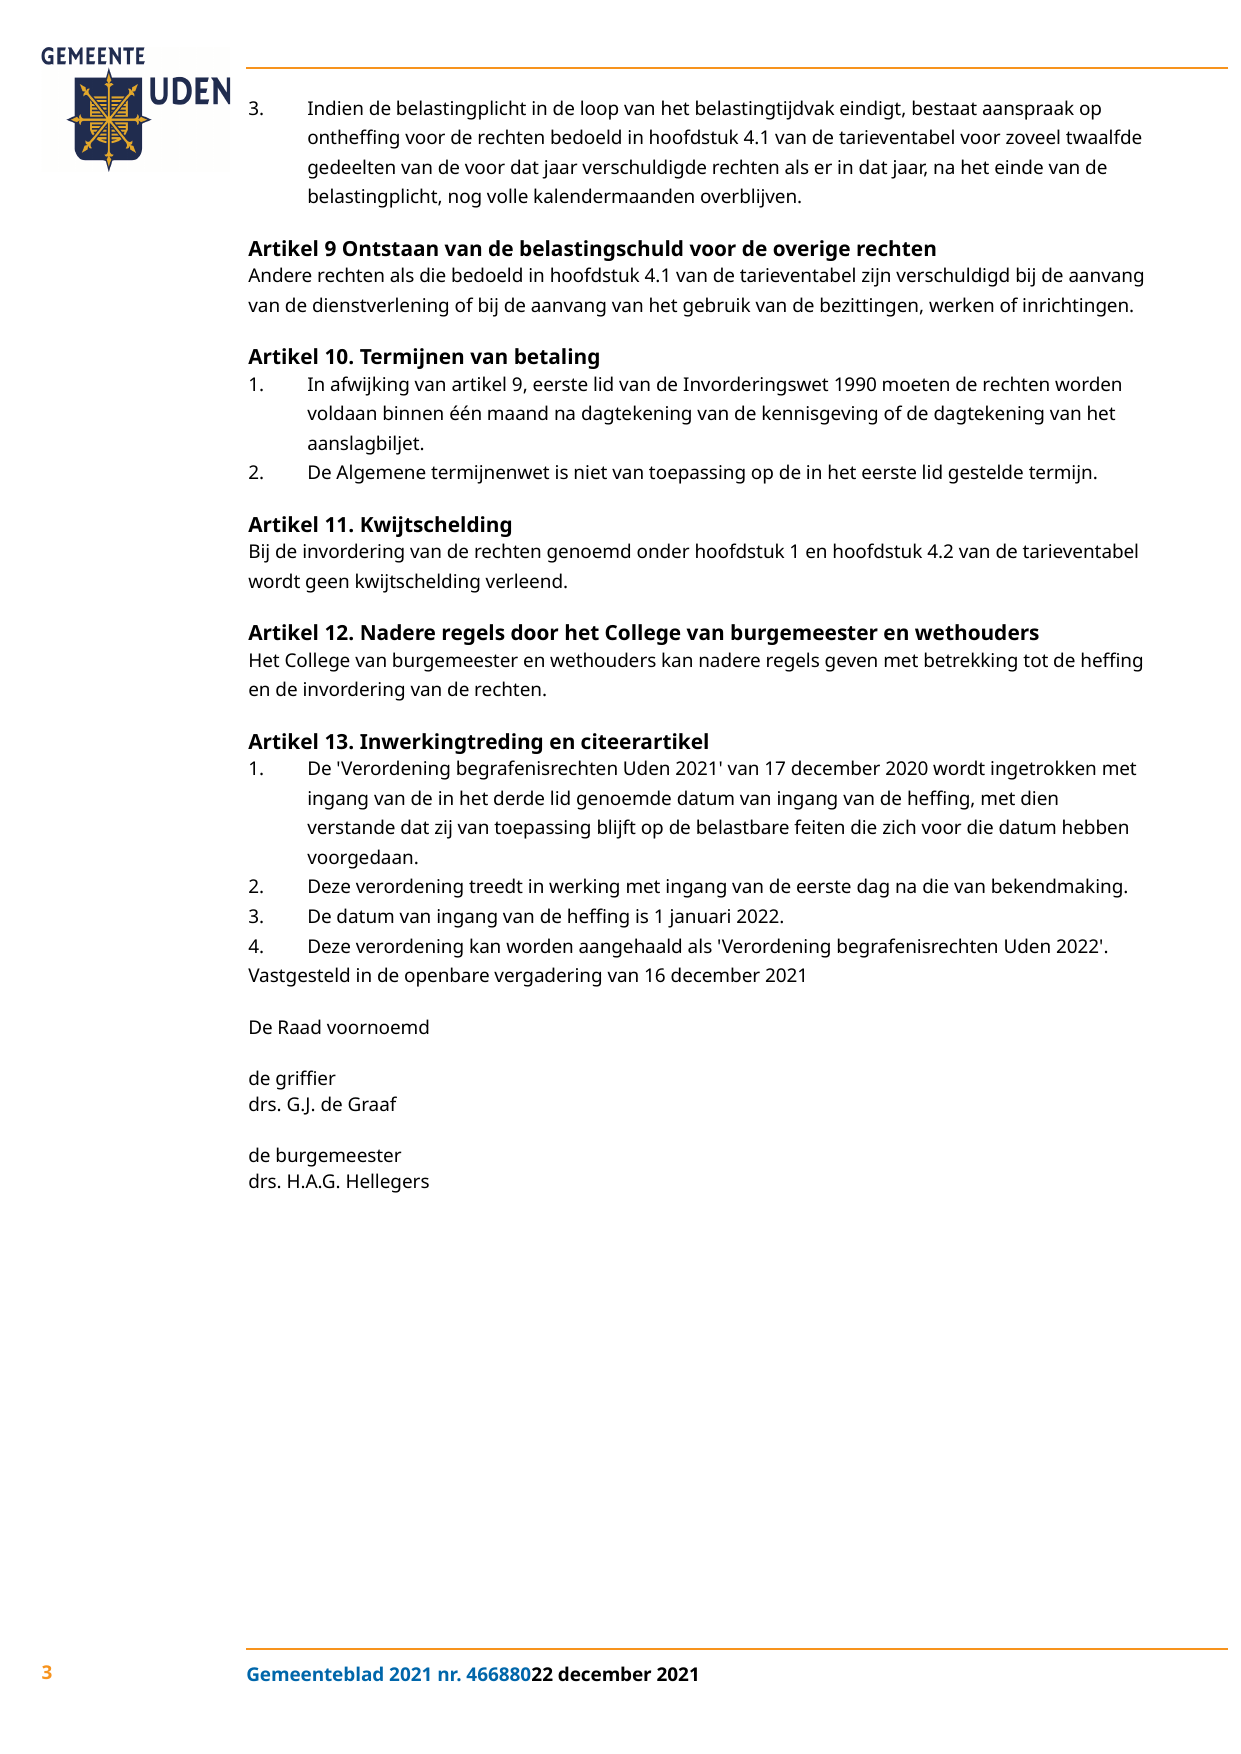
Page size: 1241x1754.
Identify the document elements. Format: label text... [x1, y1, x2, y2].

list Indien de belastingplicht in de loop van het belastingtijdvak eindigt, bestaat aanspraak op ontheffing voor de rechten bedoeld in hoofdstuk 4.1 van de tarieventabel voor zoveel twaalfde gedeelten van de voor dat jaar verschuldigde rechten als er in dat jaar, na het einde van de belastingplicht, nog volle kalendermaanden overblijven. [248, 95, 1152, 209]
text De Raad voornoemd [248, 1014, 1152, 1039]
list De Algemene termijnenwet is niet van toepassing op de in het eerste lid gestelde termijn. [248, 459, 1152, 485]
text Het College van burgemeester en wethouders kan nadere regels geven met betrekking tot de heffing en de invordering van de rechten. [248, 647, 1152, 702]
list Deze verordening treedt in werking met ingang van de eerste dag na die van bekendmaking. [248, 874, 1152, 899]
text Bij de invordering van de rechten genoemd onder hoofdstuk 1 en hoofdstuk 4.2 van de tarieventabel wordt geen kwijtschelding verleend. [248, 538, 1152, 594]
text Artikel 13. Inwerkingtreding en citeerartikel [248, 727, 1152, 755]
text Artikel 9 Ontstaan van de belastingschuld voor de overige rechten [248, 234, 1152, 262]
text Artikel 11. Kwijtschelding [248, 510, 1152, 538]
text Vastgesteld in de openbare vergadering van 16 december 2021 [248, 962, 1152, 988]
text Artikel 12. Nadere regels door het College van burgemeester en wethouders [248, 618, 1152, 647]
text de burgemeester [248, 1142, 1152, 1168]
list In afwijking van artikel 9, eerste lid van de Invorderingswet 1990 moeten de rechten worden voldaan binnen één maand na dagtekening van de kennisgeving of de dagtekening van het aanslagbiljet. [248, 371, 1152, 456]
list Deze verordening kan worden aangehaald als 'Verordening begrafenisrechten Uden 2022'. [248, 933, 1152, 958]
text de griffier [248, 1065, 1152, 1091]
text drs. H.A.G. Hellegers [248, 1168, 1152, 1194]
text Artikel 10. Termijnen van betaling [248, 342, 1152, 371]
text drs. G.J. de Graaf [248, 1091, 1152, 1117]
picture [41, 47, 231, 172]
text Andere rechten als die bedoeld in hoofdstuk 4.1 van de tarieventabel zijn verschuldigd bij de aanvang van de dienstverlening of bij de aanvang van het gebruik van de bezittingen, werken of inrichtingen. [248, 262, 1152, 318]
list De datum van ingang van de heffing is 1 januari 2022. [248, 903, 1152, 929]
list De 'Verordening begrafenisrechten Uden 2021' van 17 december 2020 wordt ingetrokken met ingang van de in het derde lid genoemde datum van ingang van de heffing, met dien verstande dat zij van toepassing blijft op de belastbare feiten die zich voor die datum hebben voorgedaan. [248, 755, 1152, 870]
